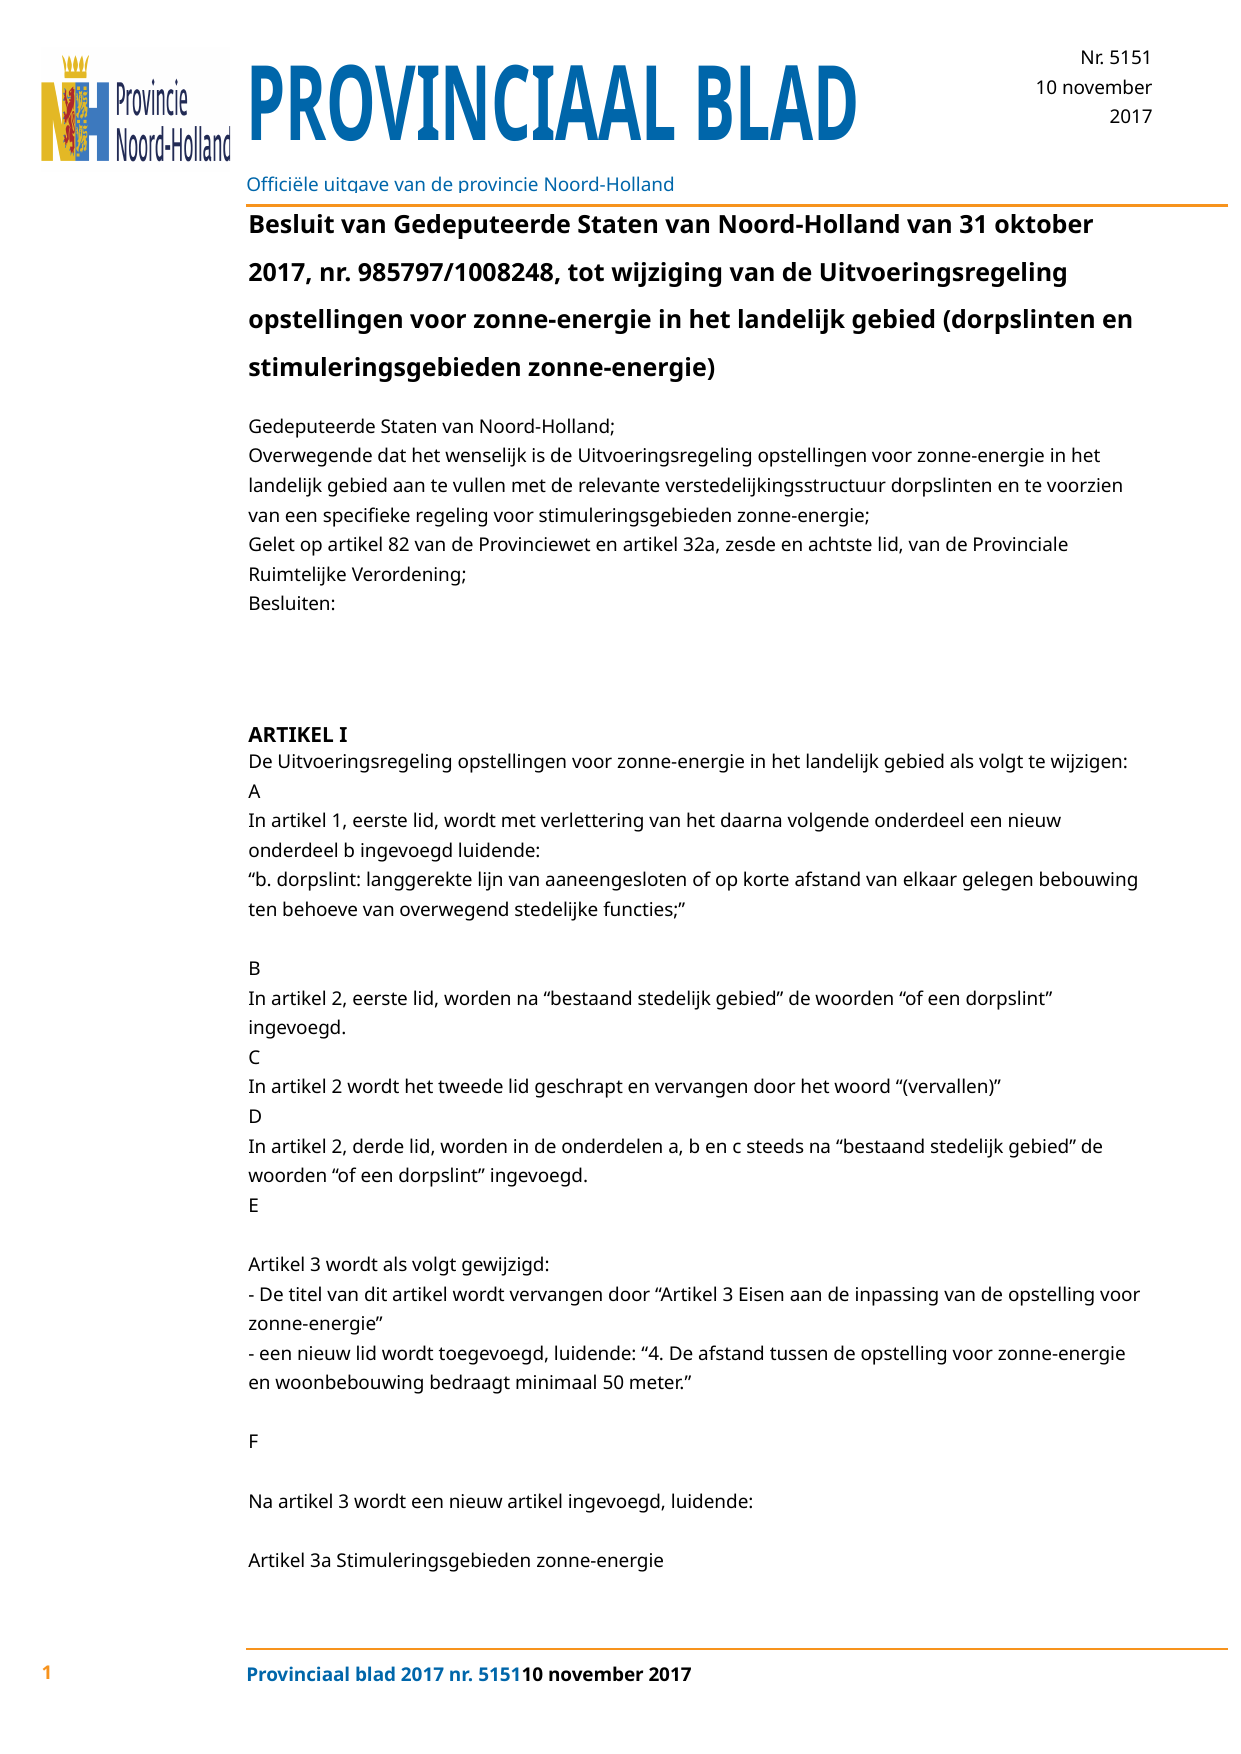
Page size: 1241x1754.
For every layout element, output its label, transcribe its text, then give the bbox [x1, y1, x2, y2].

text A [248, 778, 1152, 804]
text Artikel 3a Stimuleringsgebieden zonne-energie [248, 1547, 1152, 1573]
text D [248, 1103, 1152, 1129]
text F [248, 1429, 1152, 1454]
text Besluiten: [248, 591, 1152, 616]
text B [248, 955, 1152, 981]
text “b. dorpslint: langgerekte lijn van aaneengesloten of op korte afstand van elkaar gelegen bebouwing ten behoeve van overwegend stedelijke functies;” [248, 867, 1152, 922]
text In artikel 2, derde lid, worden in de onderdelen a, b en c steeds na “bestaand stedelijk gebied” de woorden “of een dorpslint” ingevoegd. [248, 1133, 1152, 1188]
text ARTIKEL I [248, 720, 1152, 748]
text In artikel 2 wordt het tweede lid geschrapt en vervangen door het woord “(vervallen)” [248, 1074, 1152, 1099]
text - een nieuw lid wordt toegevoegd, luidende: “4. De afstand tussen de opstelling voor zonne-energie en woonbebouwing bedraagt minimaal 50 meter.” [248, 1340, 1152, 1395]
text - De titel van dit artikel wordt vervangen door “Artikel 3 Eisen aan de inpassing van de opstelling voor zonne-energie” [248, 1281, 1152, 1336]
text In artikel 2, eerste lid, worden na “bestaand stedelijk gebied” de woorden “of een dorpslint” ingevoegd. [248, 985, 1152, 1040]
text Besluit van Gedeputeerde Staten van Noord-Holland van 31 oktober 2017, nr. 985797/1008248, tot wijziging van de Uitvoeringsregeling opstellingen voor zonne-energie in het landelijk gebied (dorpslinten en stimuleringsgebieden zonne-energie) [248, 207, 1152, 384]
text Gelet op artikel 82 van de Provinciewet en artikel 32a, zesde en achtste lid, van de Provinciale Ruimtelijke Verordening; [248, 531, 1152, 587]
text In artikel 1, eerste lid, wordt met verlettering van het daarna volgende onderdeel een nieuw onderdeel b ingevoegd luidende: [248, 807, 1152, 863]
text E [248, 1192, 1152, 1218]
text Na artikel 3 wordt een nieuw artikel ingevoegd, luidende: [248, 1488, 1152, 1514]
picture [41, 47, 231, 172]
text C [248, 1044, 1152, 1070]
text Gedeputeerde Staten van Noord-Holland; [248, 413, 1152, 439]
text Artikel 3 wordt als volgt gewijzigd: [248, 1251, 1152, 1277]
text Overwegende dat het wenselijk is de Uitvoeringsregeling opstellingen voor zonne-energie in het landelijk gebied aan te vullen met de relevante verstedelijkingsstructuur dorpslinten en te voorzien van een specifieke regeling voor stimuleringsgebieden zonne-energie; [248, 443, 1152, 528]
text De Uitvoeringsregeling opstellingen voor zonne-energie in het landelijk gebied als volgt te wijzigen: [248, 748, 1152, 774]
